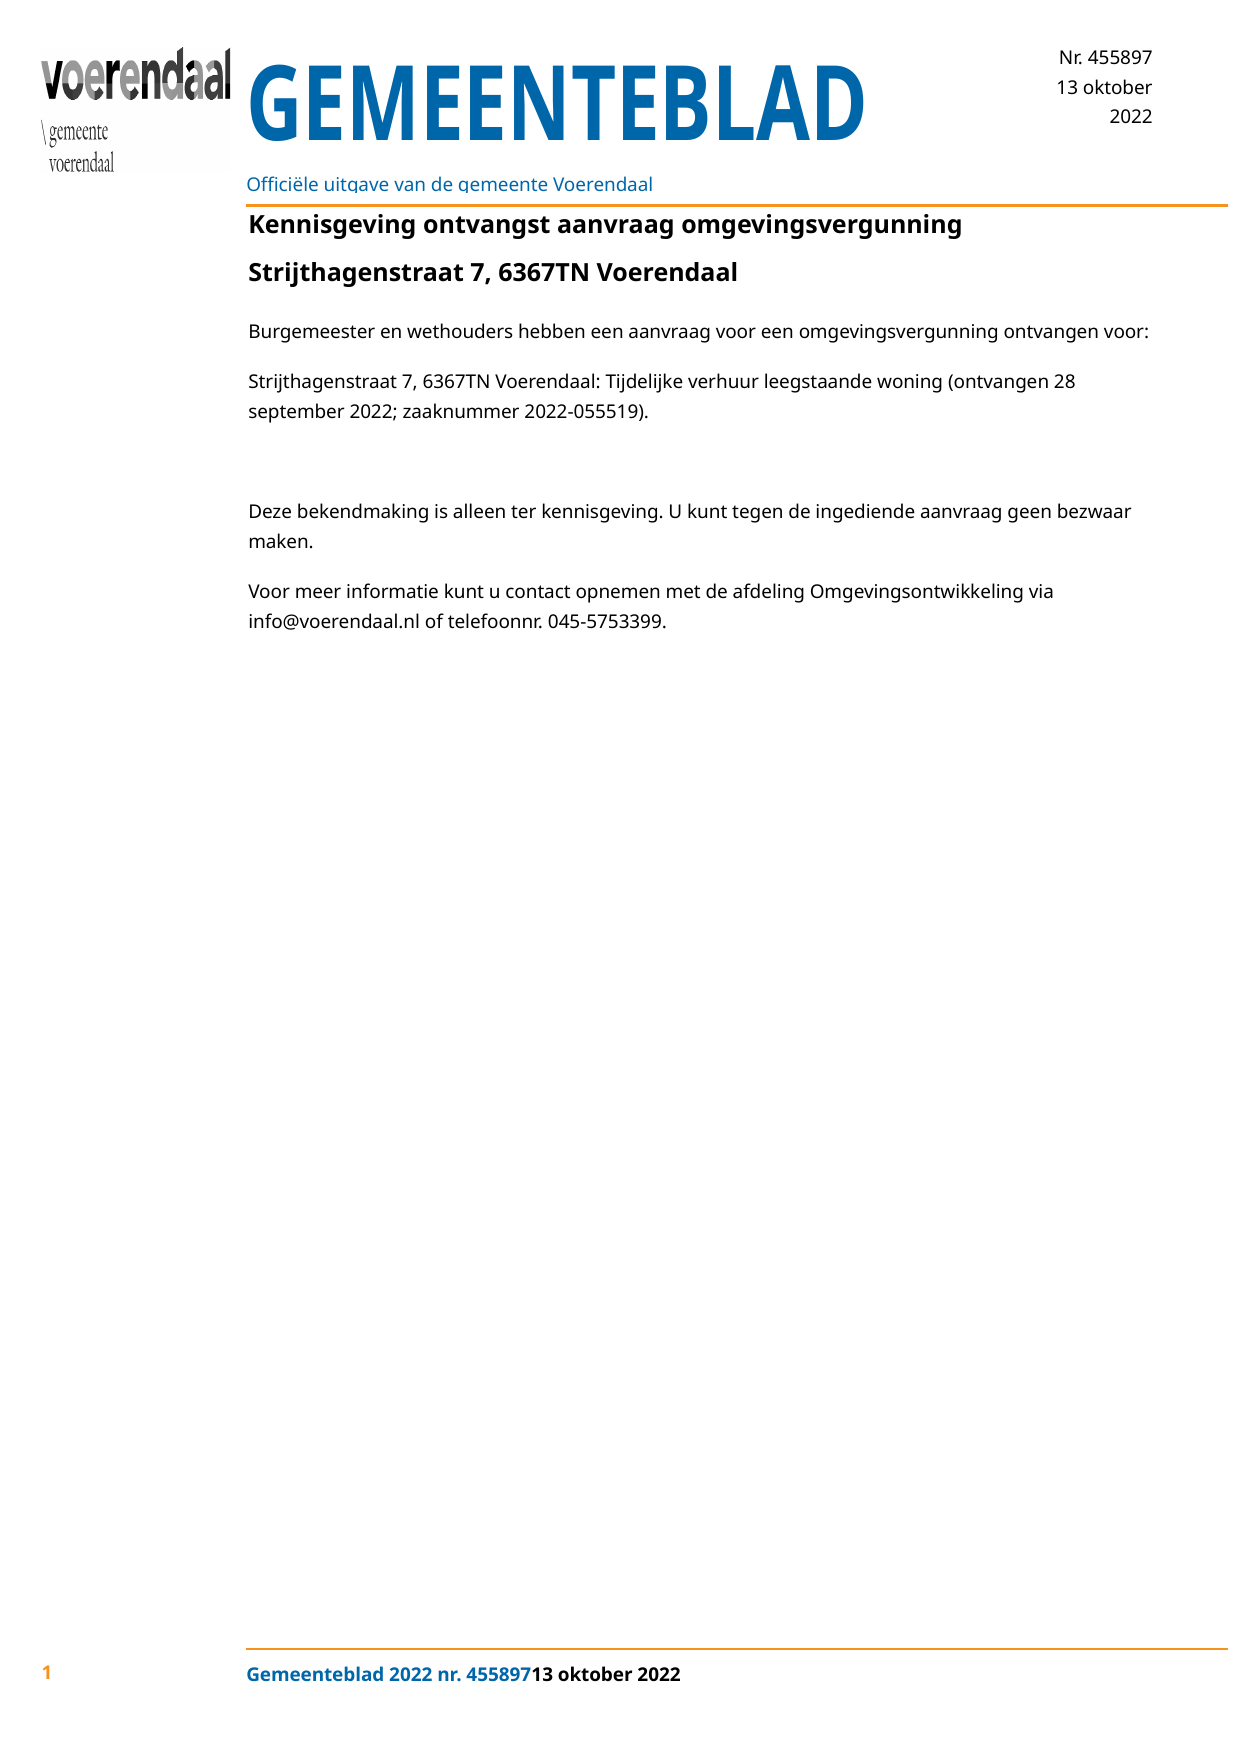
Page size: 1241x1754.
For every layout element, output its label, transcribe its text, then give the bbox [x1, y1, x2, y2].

text Deze bekendmaking is alleen ter kennisgeving. U kunt tegen de ingediende aanvraag geen bezwaar maken. [248, 499, 1152, 554]
text Voor meer informatie kunt u contact opnemen met de afdeling Omgevingsontwikkeling via info@voerendaal.nl of telefoonnr. 045-5753399. [248, 579, 1152, 634]
text Burgemeester en wethouders hebben een aanvraag voor een omgevingsvergunning ontvangen voor: [248, 318, 1152, 344]
picture [41, 47, 231, 172]
text Strijthagenstraat 7, 6367TN Voerendaal: Tijdelijke verhuur leegstaande woning (ontvangen 28 september 2022; zaaknummer 2022-055519). [248, 368, 1152, 424]
text Kennisgeving ontvangst aanvraag omgevingsvergunning Strijthagenstraat 7, 6367TN Voerendaal [248, 207, 1152, 288]
